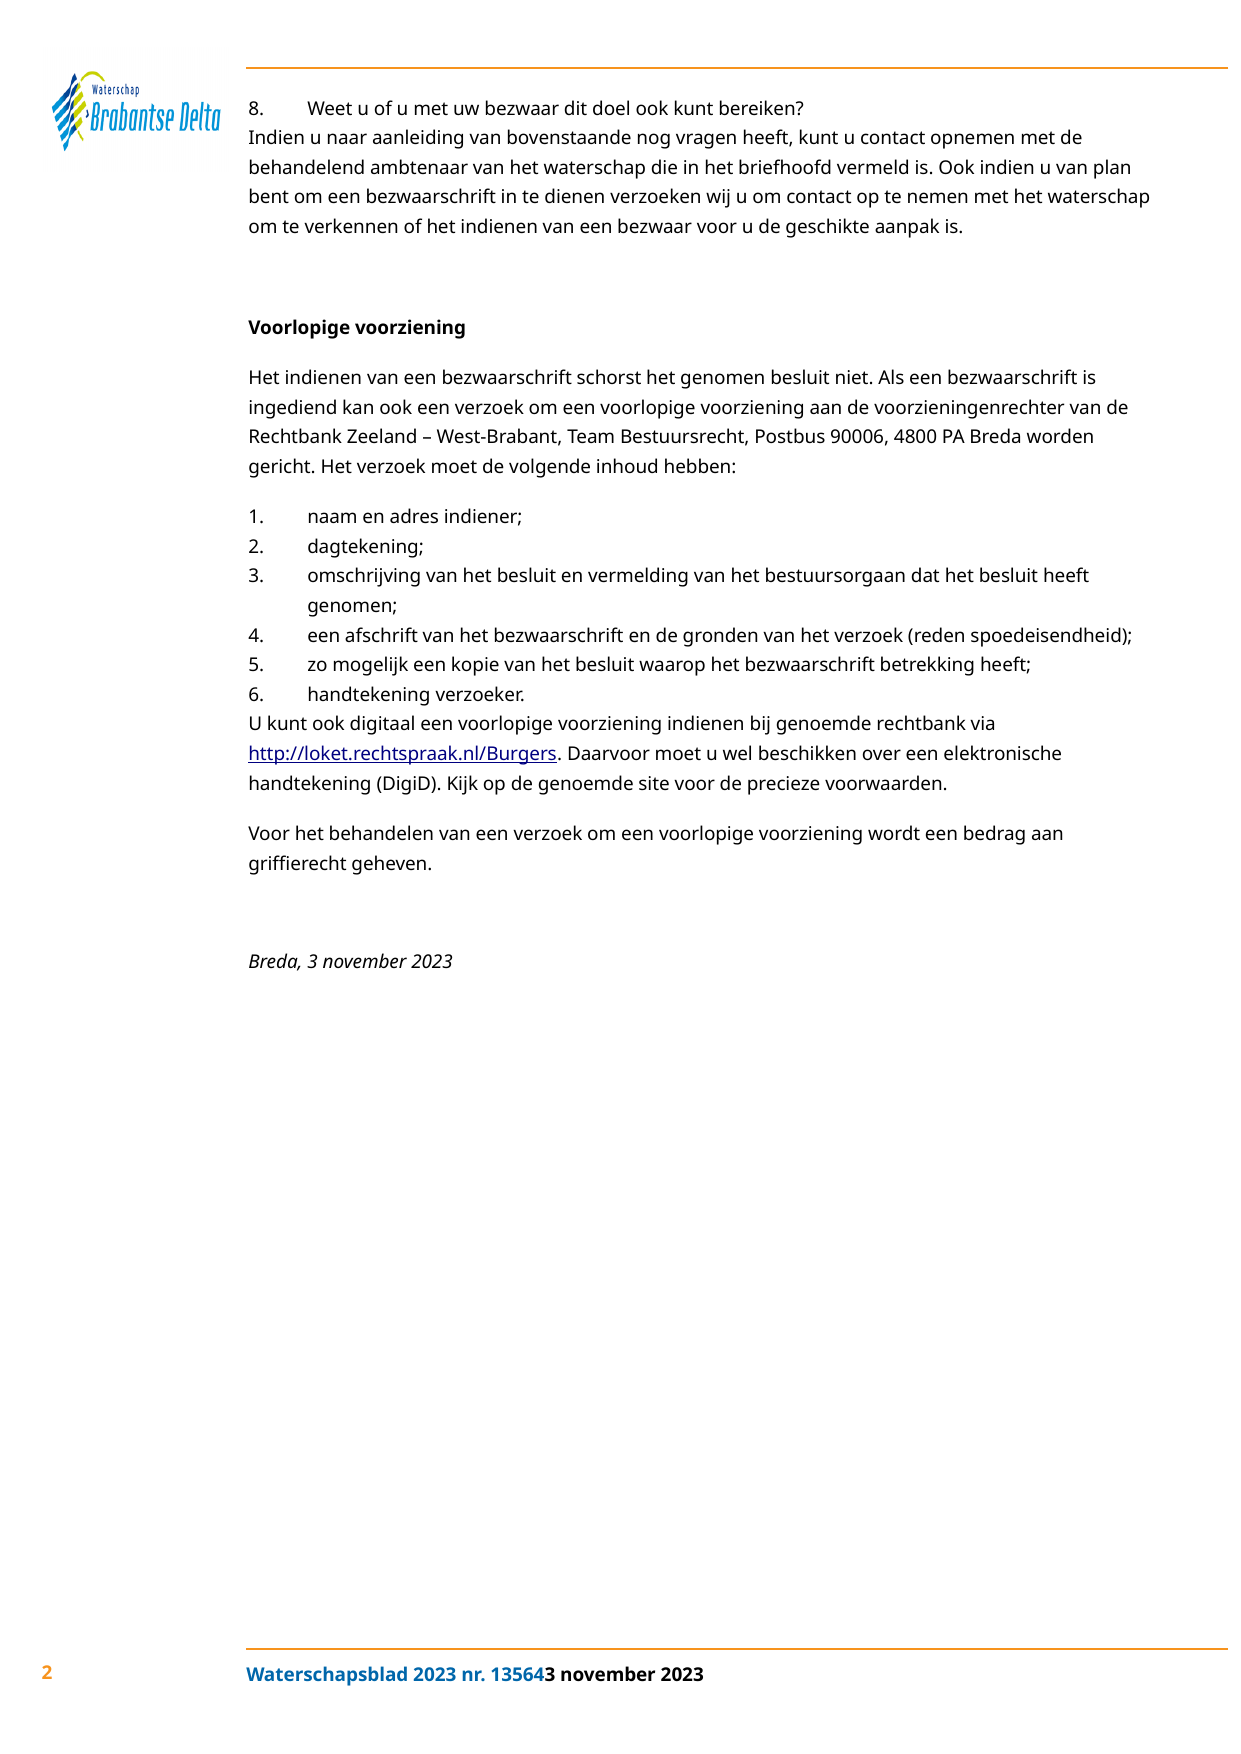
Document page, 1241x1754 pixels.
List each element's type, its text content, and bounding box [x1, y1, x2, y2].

text U kunt ook digitaal een voorlopige voorziening indienen bij genoemde rechtbank via http://loket.rechtspraak.nl/Burgers. Daarvoor moet u wel beschikken over een elektronische handtekening (DigiD). Kijk op de genoemde site voor de precieze voorwaarden. [248, 711, 1152, 796]
text Voor het behandelen van een verzoek om een voorlopige voorziening wordt een bedrag aan griffierecht geheven. [248, 820, 1152, 876]
list Weet u of u met uw bezwaar dit doel ook kunt bereiken? [248, 95, 1152, 121]
list naam en adres indiener; [248, 503, 1152, 529]
text Het indienen van een bezwaarschrift schorst het genomen besluit niet. Als een bezwaarschrift is ingediend kan ook een verzoek om een voorlopige voorziening aan de voorzieningenrechter van de Rechtbank Zeeland – West-Brabant, Team Bestuursrecht, Postbus 90006, 4800 PA Breda worden gericht. Het verzoek moet de volgende inhoud hebben: [248, 364, 1152, 479]
list dagtekening; [248, 533, 1152, 559]
text Voorlopige voorziening [248, 314, 1152, 340]
text Breda, 3 november 2023 [248, 948, 1152, 974]
text Indien u naar aanleiding van bovenstaande nog vragen heeft, kunt u contact opnemen met de behandelend ambtenaar van het waterschap die in het briefhoofd vermeld is. Ook indien u van plan bent om een bezwaarschrift in te dienen verzoeken wij u om contact op te nemen met het waterschap om te verkennen of het indienen van een bezwaar voor u de geschikte aanpak is. [248, 124, 1152, 239]
list een afschrift van het bezwaarschrift en de gronden van het verzoek (reden spoedeisendheid); [248, 622, 1152, 648]
list handtekening verzoeker. [248, 681, 1152, 707]
list omschrijving van het besluit en vermelding van het bestuursorgaan dat het besluit heeft genomen; [248, 563, 1152, 618]
picture [41, 47, 231, 172]
list zo mogelijk een kopie van het besluit waarop het bezwaarschrift betrekking heeft; [248, 651, 1152, 677]
